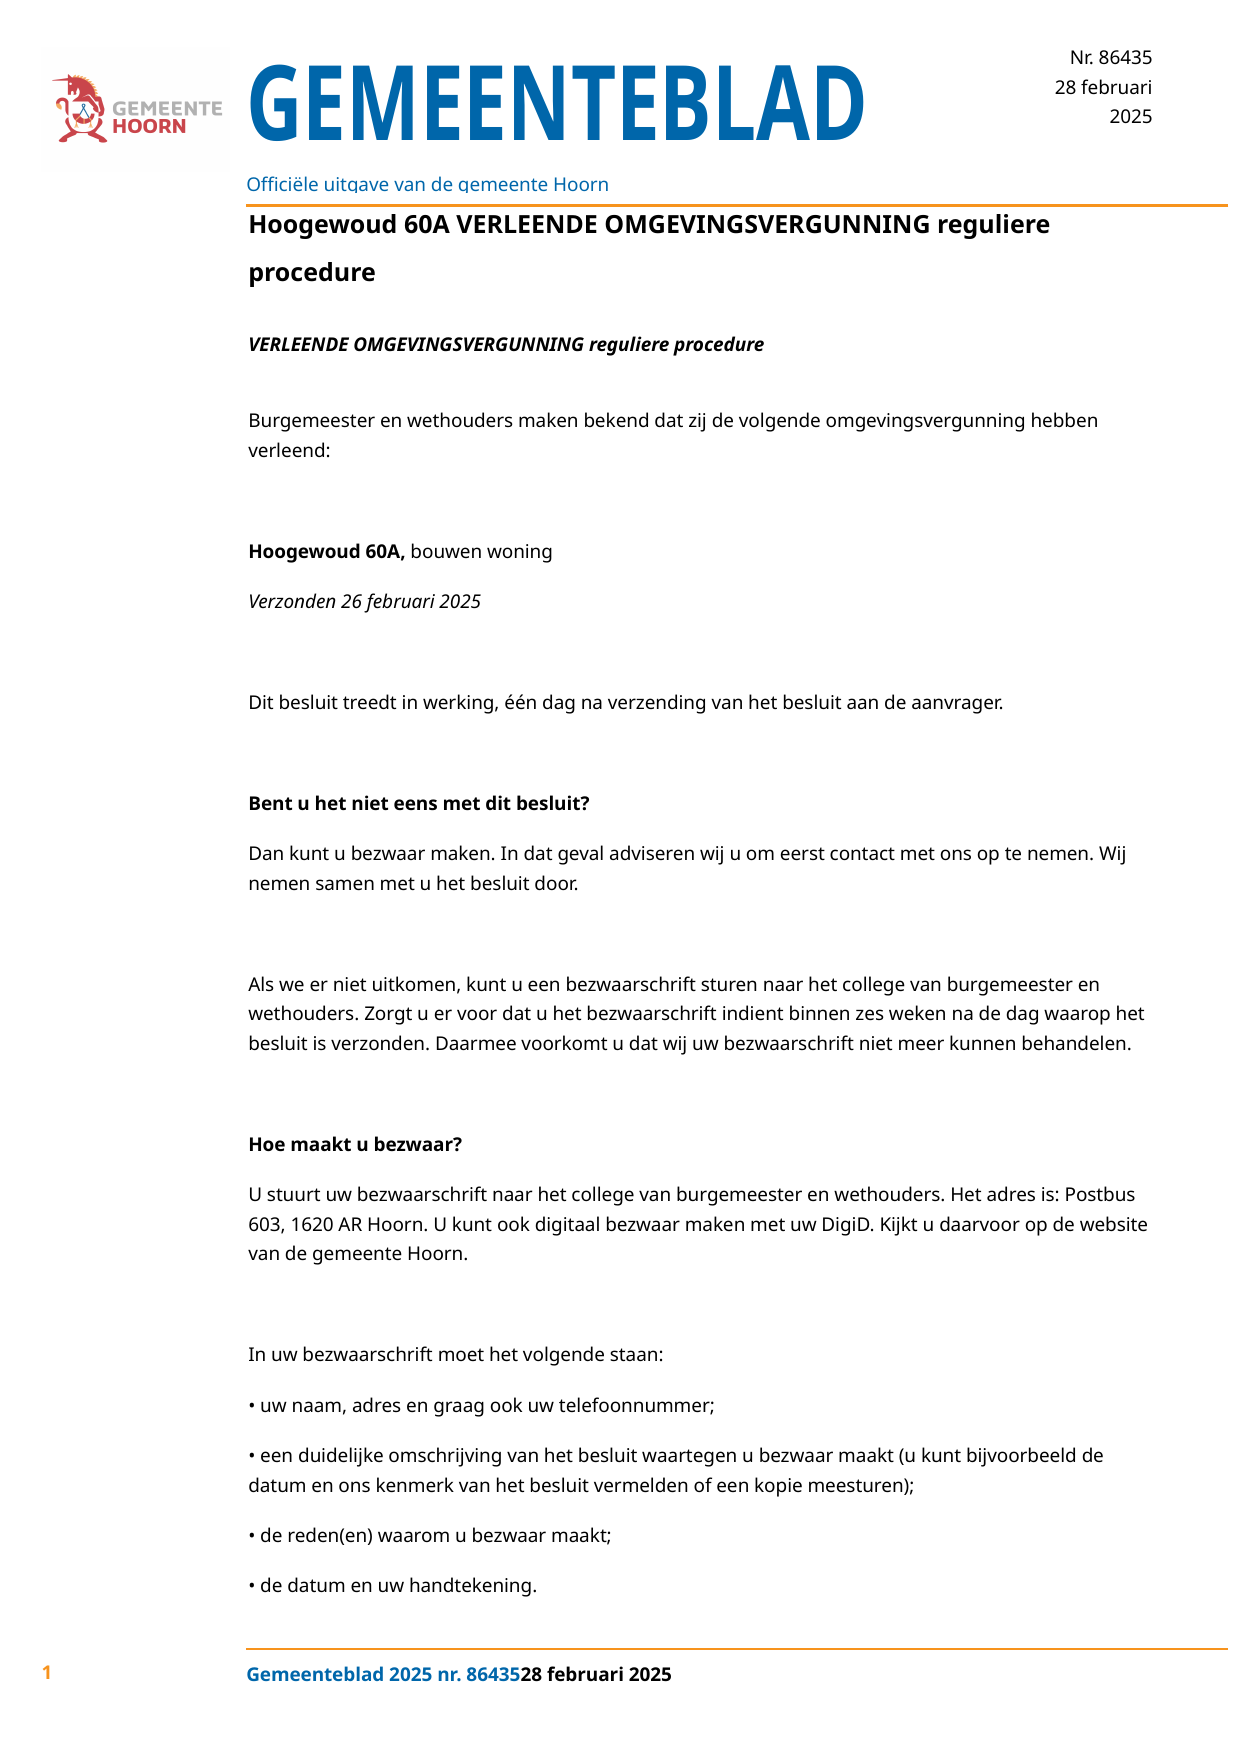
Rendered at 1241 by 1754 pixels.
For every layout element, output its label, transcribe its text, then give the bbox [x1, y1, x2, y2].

text Verzonden 26 februari 2025 [248, 588, 1152, 614]
text Bent u het niet eens met dit besluit? [248, 790, 1152, 816]
text U stuurt uw bezwaarschrift naar het college van burgemeester en wethouders. Het adres is: Postbus 603, 1620 AR Hoorn. U kunt ook digitaal bezwaar maken met uw DigiD. Kijkt u daarvoor op de website van de gemeente Hoorn. [248, 1181, 1152, 1266]
text • de reden(en) waarom u bezwaar maakt; [248, 1522, 1152, 1548]
text VERLEENDE OMGEVINGSVERGUNNING reguliere procedure [248, 331, 1152, 357]
text Hoogewoud 60A, bouwen woning [248, 538, 1152, 564]
text Dan kunt u bezwaar maken. In dat geval adviseren wij u om eerst contact met ons op te nemen. Wij nemen samen met u het besluit door. [248, 841, 1152, 896]
text Hoogewoud 60A VERLEENDE OMGEVINGSVERGUNNING reguliere procedure [248, 207, 1152, 288]
text • uw naam, adres en graag ook uw telefoonnummer; [248, 1392, 1152, 1417]
text Hoe maakt u bezwaar? [248, 1131, 1152, 1157]
text Burgemeester en wethouders maken bekend dat zij de volgende omgevingsvergunning hebben verleend: [248, 408, 1152, 463]
text • een duidelijke omschrijving van het besluit waartegen u bezwaar maakt (u kunt bijvoorbeeld de datum en ons kenmerk van het besluit vermelden of een kopie meesturen); [248, 1442, 1152, 1497]
text Als we er niet uitkomen, kunt u een bezwaarschrift sturen naar het college van burgemeester en wethouders. Zorgt u er voor dat u het bezwaarschrift indient binnen zes weken na de dag waarop het besluit is verzonden. Daarmee voorkomt u dat wij uw bezwaarschrift niet meer kunnen behandelen. [248, 971, 1152, 1056]
text In uw bezwaarschrift moet het volgende staan: [248, 1341, 1152, 1367]
text • de datum en uw handtekening. [248, 1573, 1152, 1598]
picture [41, 47, 231, 172]
text Dit besluit treedt in werking, één dag na verzending van het besluit aan de aanvrager. [248, 689, 1152, 715]
